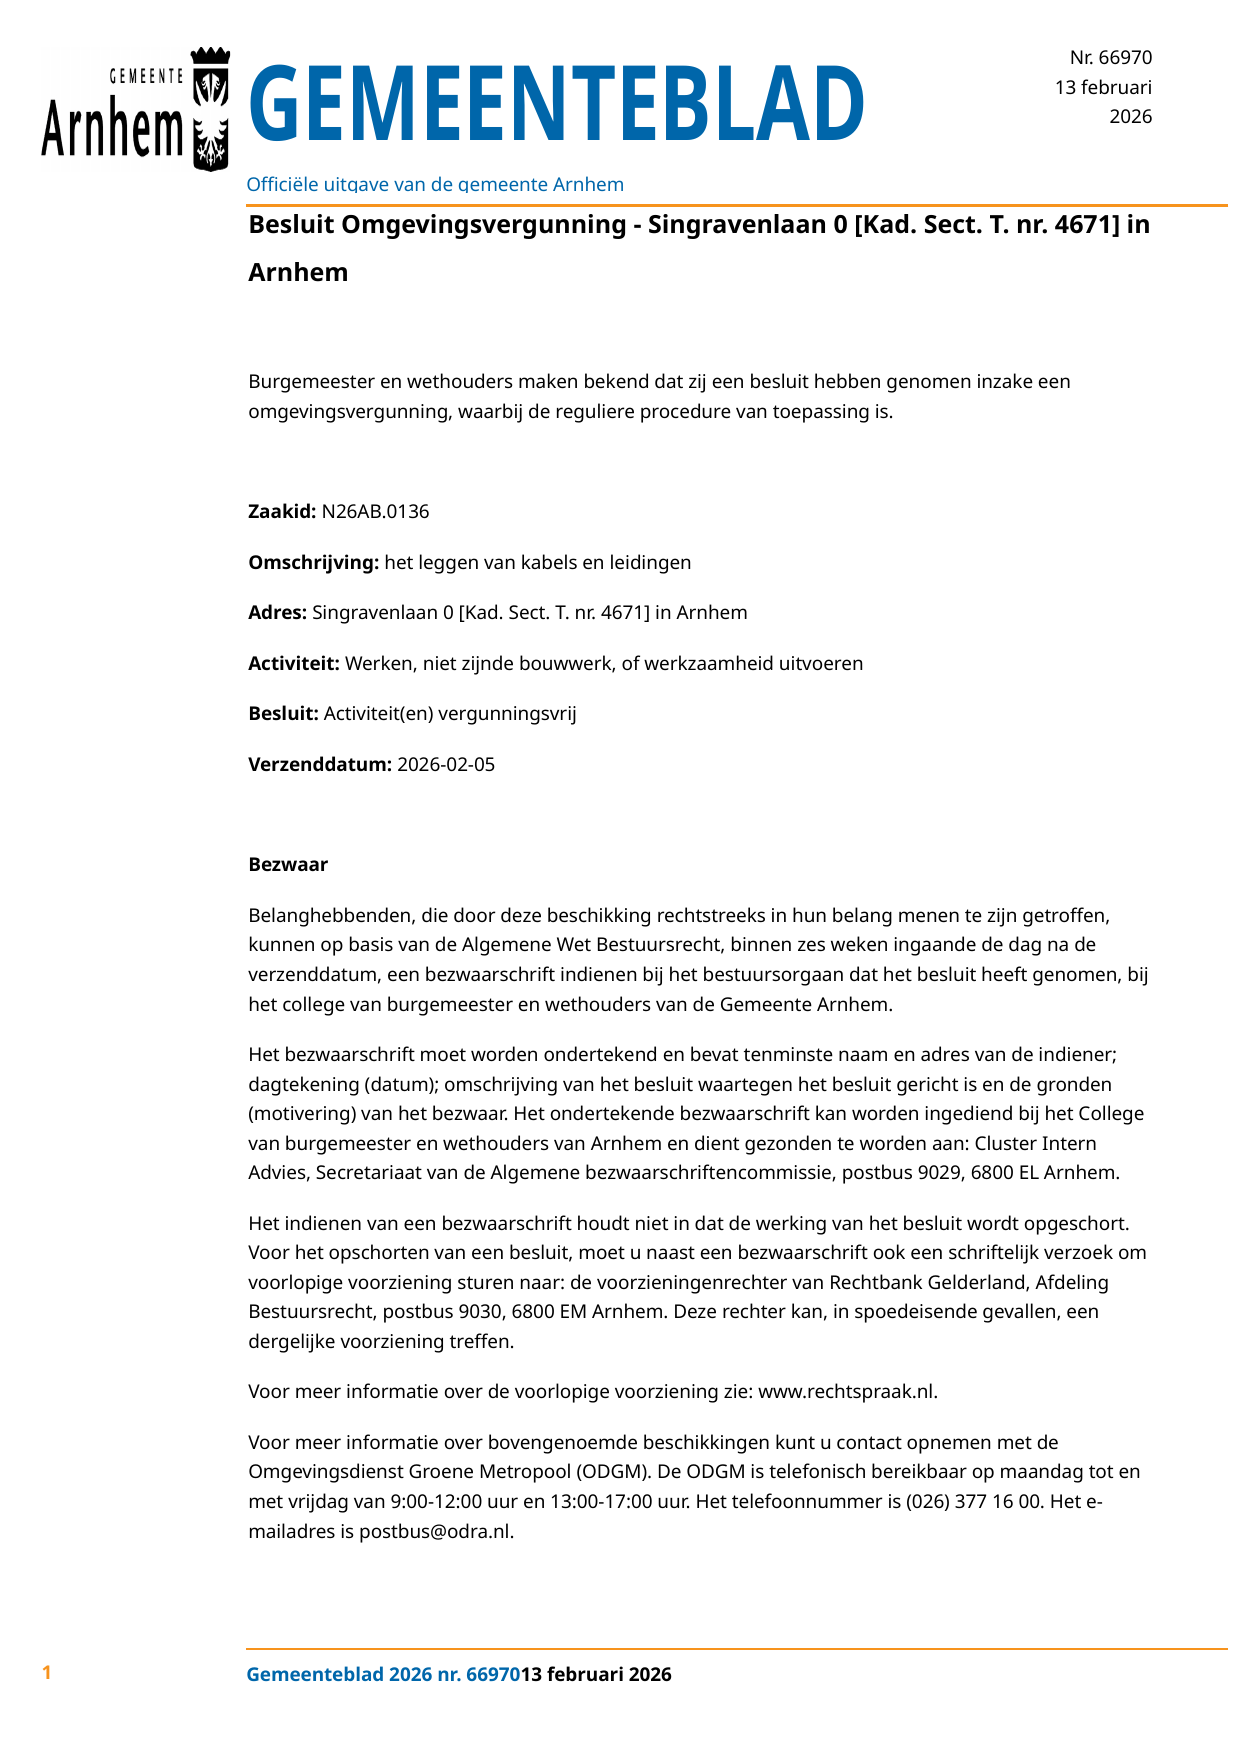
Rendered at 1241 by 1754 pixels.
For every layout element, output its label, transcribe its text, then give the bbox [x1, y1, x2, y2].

picture [41, 47, 231, 172]
text Voor meer informatie over bovengenoemde beschikkingen kunt u contact opnemen met de Omgevingsdienst Groene Metropool (ODGM). De ODGM is telefonisch bereikbaar op maandag tot en met vrijdag van 9:00-12:00 uur en 13:00-17:00 uur. Het telefoonnummer is (026) 377 16 00. Het e-mailadres is postbus@odra.nl. [248, 1429, 1152, 1544]
text Burgemeester en wethouders maken bekend dat zij een besluit hebben genomen inzake een omgevingsvergunning, waarbij de reguliere procedure van toepassing is. [248, 368, 1152, 424]
text Activiteit: Werken, niet zijnde bouwwerk, of werkzaamheid uitvoeren [248, 650, 1152, 676]
text Belanghebbenden, die door deze beschikking rechtstreeks in hun belang menen te zijn getroffen, kunnen op basis van de Algemene Wet Bestuursrecht, binnen zes weken ingaande de dag na de verzenddatum, een bezwaarschrift indienen bij het bestuursorgaan dat het besluit heeft genomen, bij het college van burgemeester en wethouders van de Gemeente Arnhem. [248, 902, 1152, 1017]
text Omschrijving: het leggen van kabels en leidingen [248, 549, 1152, 575]
text Verzenddatum: 2026-02-05 [248, 751, 1152, 777]
text Het indienen van een bezwaarschrift houdt niet in dat de werking van het besluit wordt opgeschort. Voor het opschorten van een besluit, moet u naast een bezwaarschrift ook een schriftelijk verzoek om voorlopige voorziening sturen naar: de voorzieningenrechter van Rechtbank Gelderland, Afdeling Bestuursrecht, postbus 9030, 6800 EM Arnhem. Deze rechter kan, in spoedeisende gevallen, een dergelijke voorziening treffen. [248, 1210, 1152, 1354]
text Besluit Omgevingsvergunning - Singravenlaan 0 [Kad. Sect. T. nr. 4671] in Arnhem [248, 207, 1152, 288]
text Bezwaar [248, 852, 1152, 877]
text Besluit: Activiteit(en) vergunningsvrij [248, 700, 1152, 726]
text Zaakid: N26AB.0136 [248, 499, 1152, 524]
text Het bezwaarschrift moet worden ondertekend en bevat tenminste naam en adres van de indiener; dagtekening (datum); omschrijving van het besluit waartegen het besluit gericht is en de gronden (motivering) van het bezwaar. Het ondertekende bezwaarschrift kan worden ingediend bij het College van burgemeester en wethouders van Arnhem en dient gezonden te worden aan: Cluster Intern Advies, Secretariaat van de Algemene bezwaarschriftencommissie, postbus 9029, 6800 EL Arnhem. [248, 1041, 1152, 1185]
text Adres: Singravenlaan 0 [Kad. Sect. T. nr. 4671] in Arnhem [248, 599, 1152, 625]
text Voor meer informatie over de voorlopige voorziening zie: www.rechtspraak.nl. [248, 1379, 1152, 1404]
